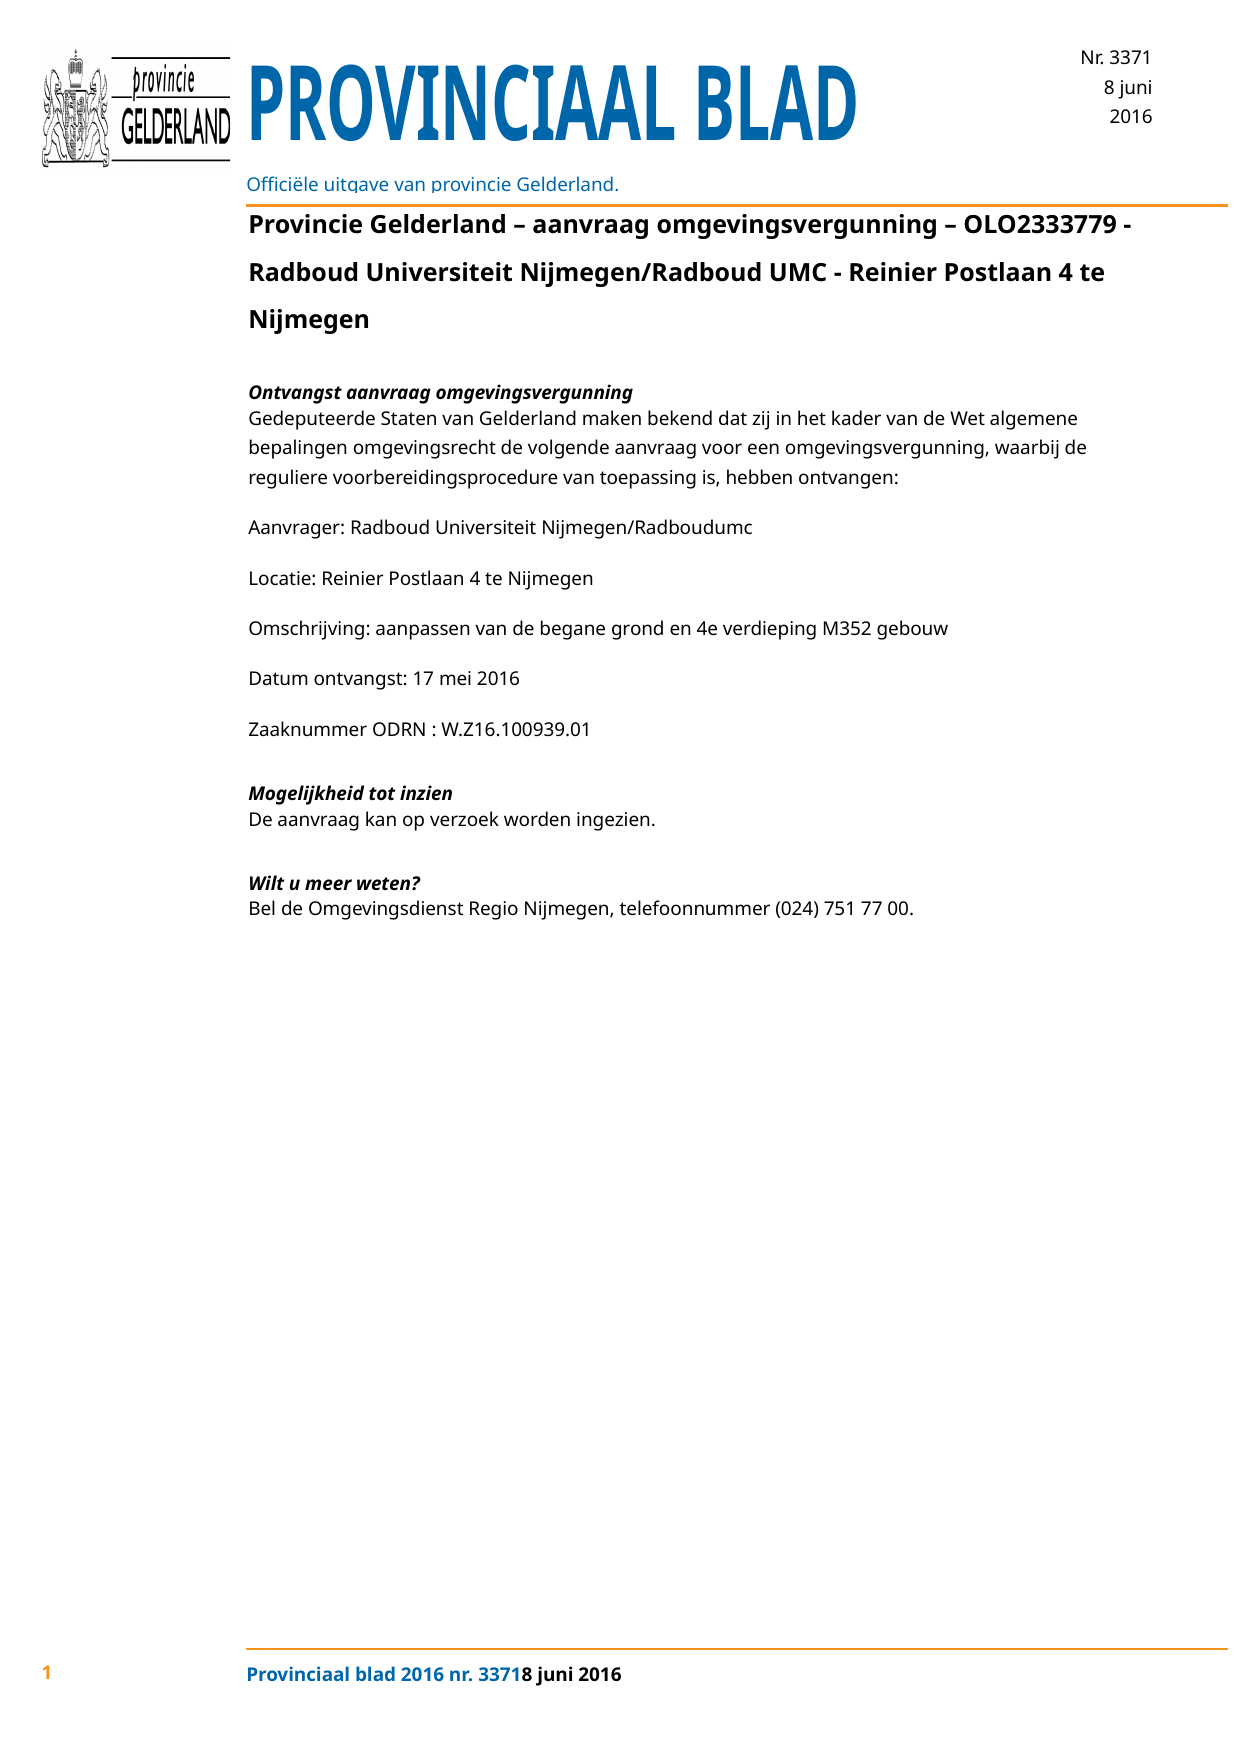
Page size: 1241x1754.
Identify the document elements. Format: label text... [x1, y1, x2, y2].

text Gedeputeerde Staten van Gelderland maken bekend dat zij in het kader van de Wet algemene bepalingen omgevingsrecht de volgende aanvraag voor een omgevingsvergunning, waarbij de reguliere voorbereidingsprocedure van toepassing is, hebben ontvangen: [248, 405, 1152, 490]
text Datum ontvangst: 17 mei 2016 [248, 666, 1152, 691]
text De aanvraag kan op verzoek worden ingezien. [248, 806, 1152, 831]
text Locatie: Reinier Postlaan 4 te Nijmegen [248, 565, 1152, 591]
text Aanvrager: Radboud Universiteit Nijmegen/Radboudumc [248, 514, 1152, 540]
text Mogelijkheid tot inzien [248, 780, 1152, 806]
text Omschrijving: aanpassen van de begane grond en 4e verdieping M352 gebouw [248, 615, 1152, 641]
text Ontvangst aanvraag omgevingsvergunning [248, 379, 1152, 405]
text Bel de Omgevingsdienst Regio Nijmegen, telefoonnummer (024) 751 77 00. [248, 895, 1152, 921]
picture [41, 47, 231, 172]
text Zaaknummer ODRN : W.Z16.100939.01 [248, 716, 1152, 742]
text Wilt u meer weten? [248, 870, 1152, 895]
text Provincie Gelderland – aanvraag omgevingsvergunning – OLO2333779 - Radboud Universiteit Nijmegen/Radboud UMC - Reinier Postlaan 4 te Nijmegen [248, 207, 1152, 336]
